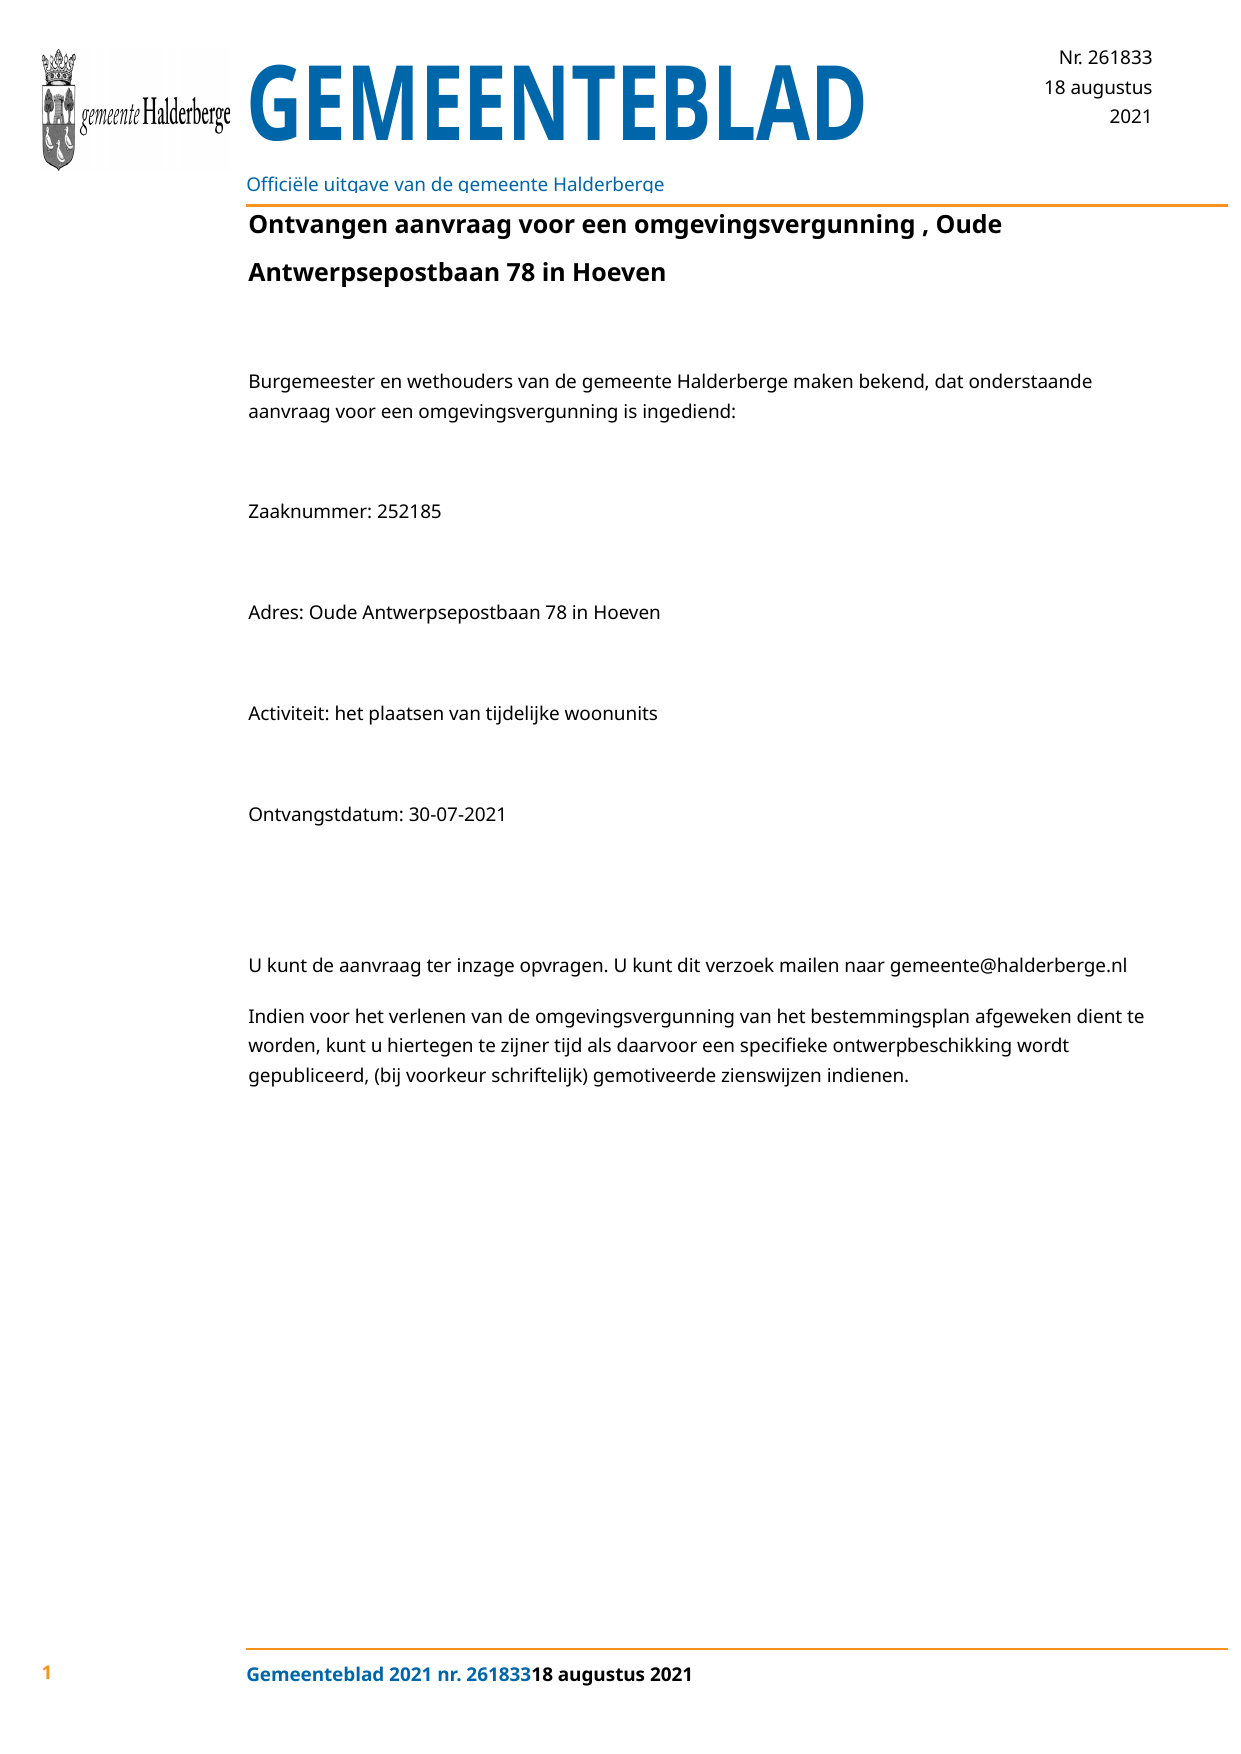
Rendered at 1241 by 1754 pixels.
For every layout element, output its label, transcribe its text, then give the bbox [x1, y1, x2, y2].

text Activiteit: het plaatsen van tijdelijke woonunits [248, 700, 1152, 726]
picture [41, 47, 231, 172]
text Adres: Oude Antwerpsepostbaan 78 in Hoeven [248, 599, 1152, 625]
text Zaaknummer: 252185 [248, 499, 1152, 524]
text U kunt de aanvraag ter inzage opvragen. U kunt dit verzoek mailen naar gemeente@halderberge.nl [248, 952, 1152, 978]
text Indien voor het verlenen van de omgevingsvergunning van het bestemmingsplan afgeweken dient te worden, kunt u hiertegen te zijner tijd als daarvoor een specifieke ontwerpbeschikking wordt gepubliceerd, (bij voorkeur schriftelijk) gemotiveerde zienswijzen indienen. [248, 1003, 1152, 1088]
text Burgemeester en wethouders van de gemeente Halderberge maken bekend, dat onderstaande aanvraag voor een omgevingsvergunning is ingediend: [248, 368, 1152, 424]
text Ontvangen aanvraag voor een omgevingsvergunning , Oude Antwerpsepostbaan 78 in Hoeven [248, 207, 1152, 288]
text Ontvangstdatum: 30-07-2021 [248, 801, 1152, 827]
